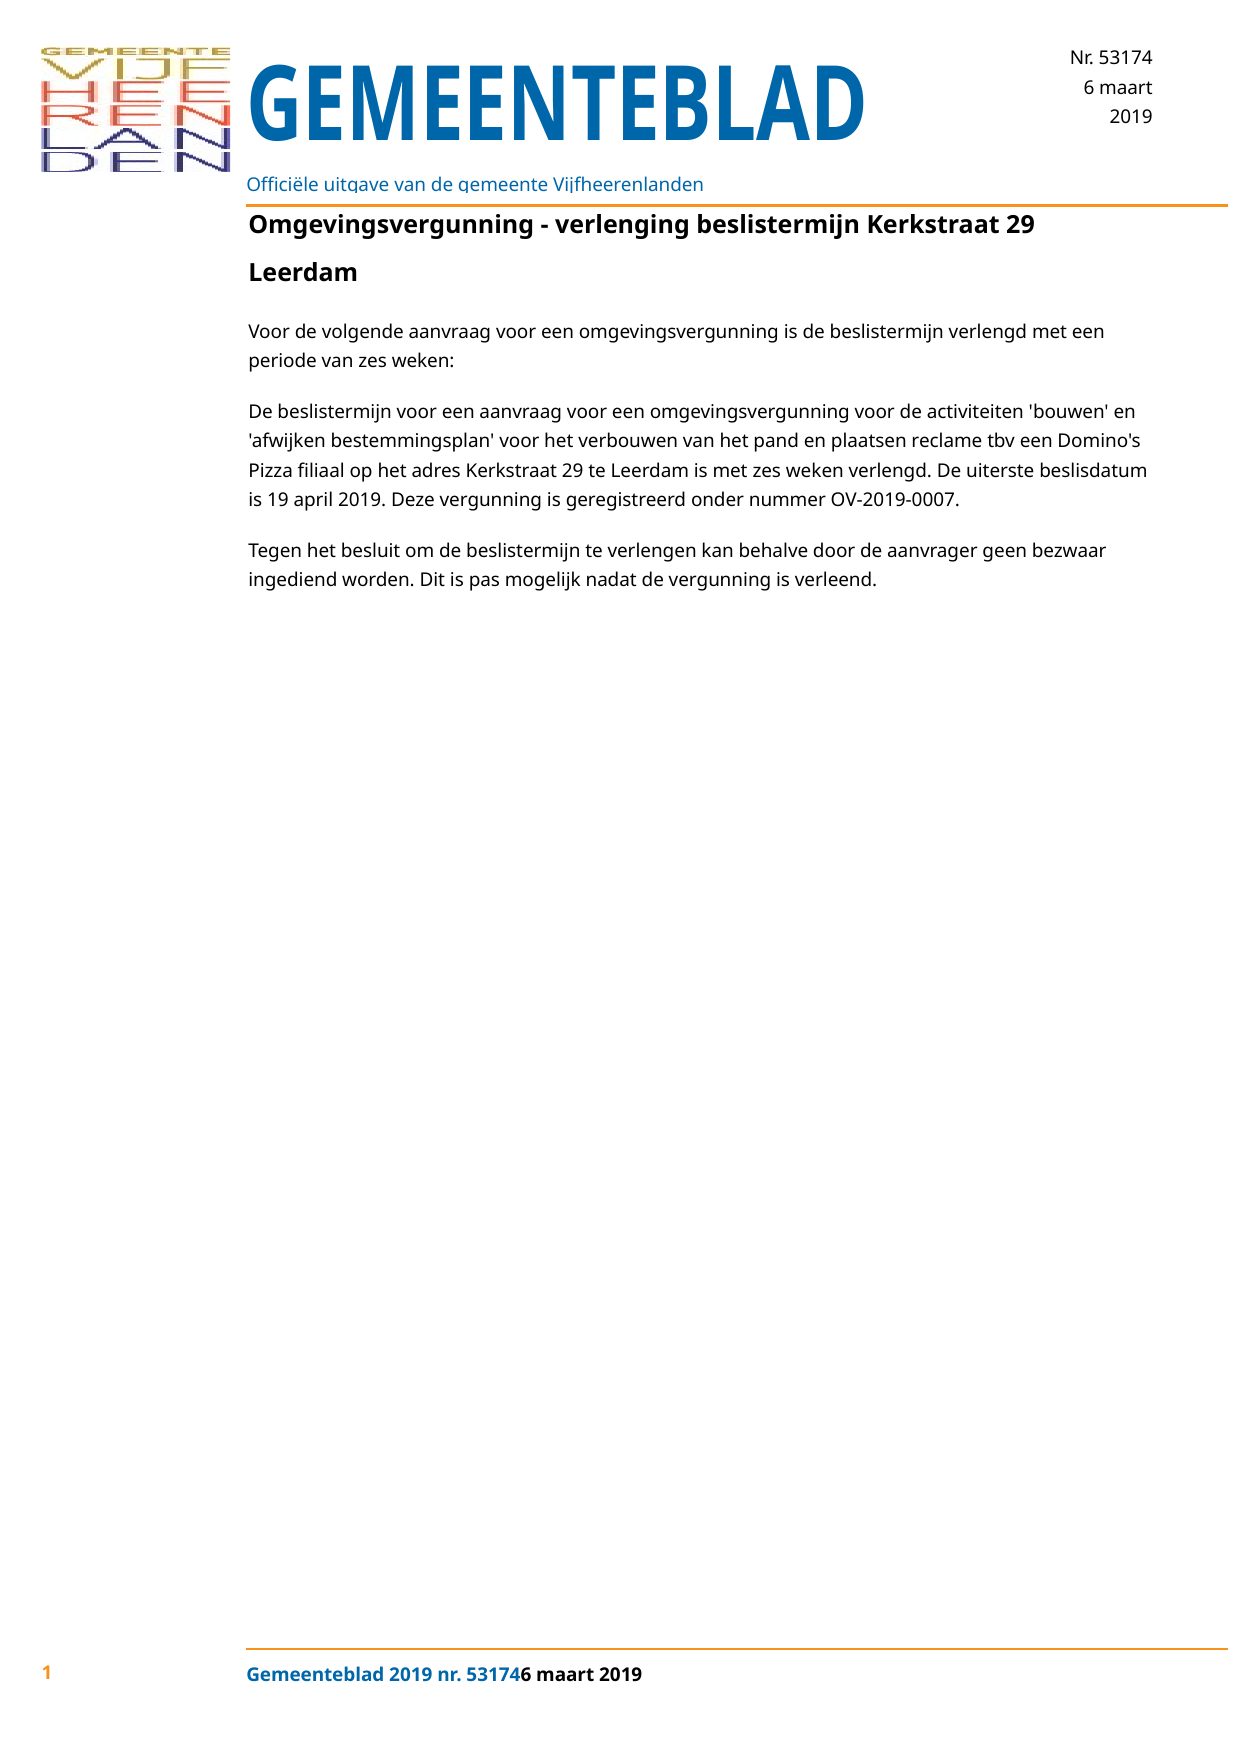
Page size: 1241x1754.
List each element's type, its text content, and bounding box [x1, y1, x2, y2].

text De beslistermijn voor een aanvraag voor een omgevingsvergunning voor de activiteiten 'bouwen' en 'afwijken bestemmingsplan' voor het verbouwen van het pand en plaatsen reclame tbv een Domino's Pizza filiaal op het adres Kerkstraat 29 te Leerdam is met zes weken verlengd. De uiterste beslisdatum is 19 april 2019. Deze vergunning is geregistreerd onder nummer OV-2019-0007. [248, 398, 1152, 512]
picture [41, 47, 231, 172]
text Voor de volgende aanvraag voor een omgevingsvergunning is de beslistermijn verlengd met een periode van zes weken: [248, 318, 1152, 373]
text Omgevingsvergunning - verlenging beslistermijn Kerkstraat 29 Leerdam [248, 207, 1152, 288]
text Tegen het besluit om de beslistermijn te verlengen kan behalve door de aanvrager geen bezwaar ingediend worden. Dit is pas mogelijk nadat de vergunning is verleend. [248, 537, 1152, 592]
